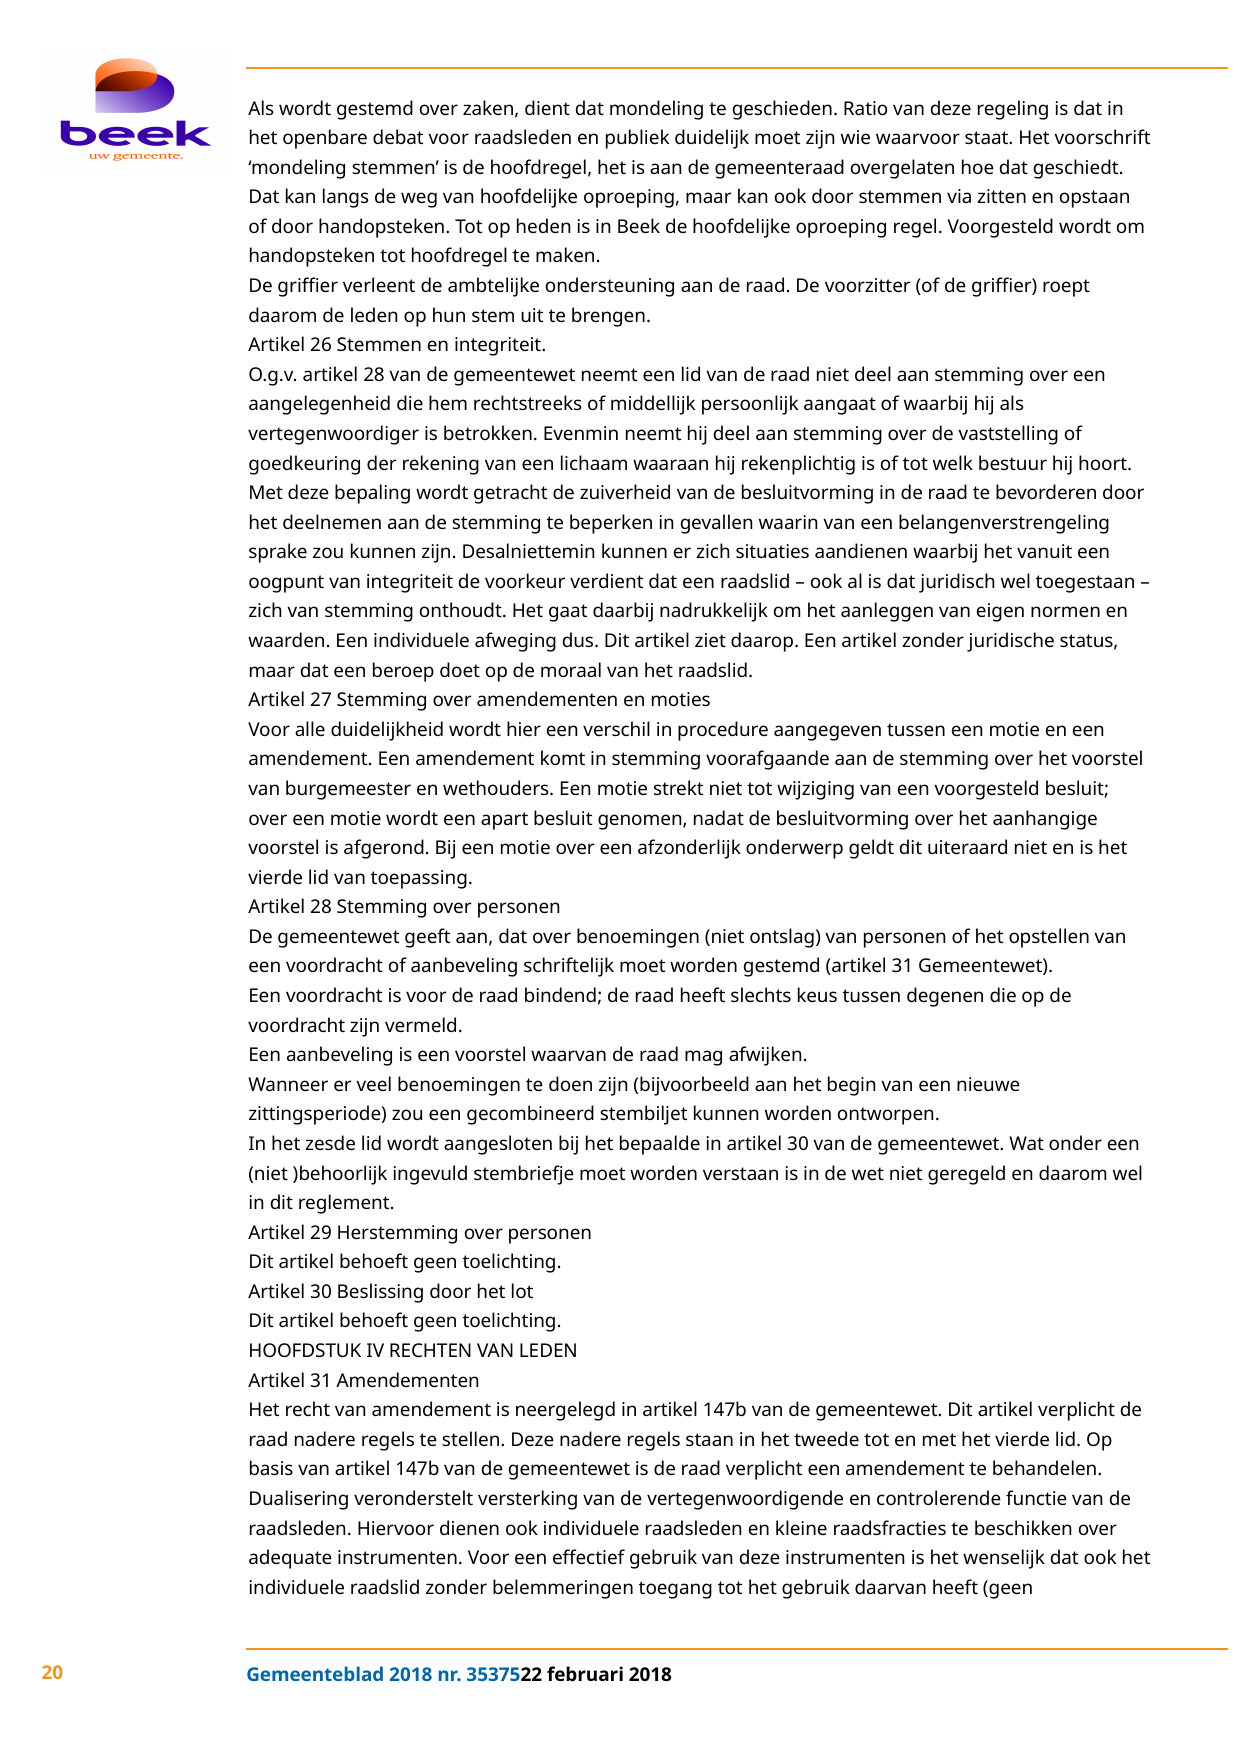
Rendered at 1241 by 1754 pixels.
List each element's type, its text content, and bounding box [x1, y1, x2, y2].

text HOOFDSTUK IV RECHTEN VAN LEDEN [248, 1337, 1152, 1363]
text Dit artikel behoeft geen toelichting. [248, 1248, 1152, 1274]
text Artikel 26 Stemmen en integriteit. [248, 331, 1152, 357]
text De griffier verleent de ambtelijke ondersteuning aan de raad. De voorzitter (of de griffier) roept daarom de leden op hun stem uit te brengen. [248, 272, 1152, 328]
text In het zesde lid wordt aangesloten bij het bepaalde in artikel 30 van de gemeentewet. Wat onder een (niet )behoorlijk ingevuld stembriefje moet worden verstaan is in de wet niet geregeld en daarom wel in dit reglement. [248, 1130, 1152, 1215]
text Het recht van amendement is neergelegd in artikel 147b van de gemeentewet. Dit artikel verplicht de raad nadere regels te stellen. Deze nadere regels staan in het tweede tot en met het vierde lid. Op basis van artikel 147b van de gemeentewet is de raad verplicht een amendement te behandelen. Dualisering veronderstelt versterking van de vertegenwoordigende en controlerende functie van de raadsleden. Hiervoor dienen ook individuele raadsleden en kleine raadsfracties te beschikken over adequate instrumenten. Voor een effectief gebruik van deze instrumenten is het wenselijk dat ook het individuele raadslid zonder belemmeringen toegang tot het gebruik daarvan heeft (geen [248, 1396, 1152, 1600]
text Een voordracht is voor de raad bindend; de raad heeft slechts keus tussen degenen die op de voordracht zijn vermeld. [248, 982, 1152, 1038]
text Artikel 29 Herstemming over personen [248, 1219, 1152, 1245]
text Artikel 28 Stemming over personen [248, 893, 1152, 919]
text Artikel 30 Beslissing door het lot [248, 1278, 1152, 1304]
text Voor alle duidelijkheid wordt hier een verschil in procedure aangegeven tussen een motie en een amendement. Een amendement komt in stemming voorafgaande aan de stemming over het voorstel van burgemeester en wethouders. Een motie strekt niet tot wijziging van een voorgesteld besluit; over een motie wordt een apart besluit genomen, nadat de besluitvorming over het aanhangige voorstel is afgerond. Bij een motie over een afzonderlijk onderwerp geldt dit uiteraard niet en is het vierde lid van toepassing. [248, 716, 1152, 890]
text Als wordt gestemd over zaken, dient dat mondeling te geschieden. Ratio van deze regeling is dat in het openbare debat voor raadsleden en publiek duidelijk moet zijn wie waarvoor staat. Het voorschrift ‘mondeling stemmen’ is de hoofdregel, het is aan de gemeenteraad overgelaten hoe dat geschiedt. Dat kan langs de weg van hoofdelijke oproeping, maar kan ook door stemmen via zitten en opstaan of door handopsteken. Tot op heden is in Beek de hoofdelijke oproeping regel. Voorgesteld wordt om handopsteken tot hoofdregel te maken. [248, 95, 1152, 268]
text Wanneer er veel benoemingen te doen zijn (bijvoorbeeld aan het begin van een nieuwe zittingsperiode) zou een gecombineerd stembiljet kunnen worden ontworpen. [248, 1071, 1152, 1126]
picture [41, 47, 231, 172]
text Dit artikel behoeft geen toelichting. [248, 1308, 1152, 1333]
text De gemeentewet geeft aan, dat over benoemingen (niet ontslag) van personen of het opstellen van een voordracht of aanbeveling schriftelijk moet worden gestemd (artikel 31 Gemeentewet). [248, 923, 1152, 978]
text Artikel 31 Amendementen [248, 1367, 1152, 1393]
text Een aanbeveling is een voorstel waarvan de raad mag afwijken. [248, 1041, 1152, 1067]
text O.g.v. artikel 28 van de gemeentewet neemt een lid van de raad niet deel aan stemming over een aangelegenheid die hem rechtstreeks of middellijk persoonlijk aangaat of waarbij hij als vertegenwoordiger is betrokken. Evenmin neemt hij deel aan stemming over de vaststelling of goedkeuring der rekening van een lichaam waaraan hij rekenplichtig is of tot welk bestuur hij hoort. Met deze bepaling wordt getracht de zuiverheid van de besluitvorming in de raad te bevorderen door het deelnemen aan de stemming te beperken in gevallen waarin van een belangenverstrengeling sprake zou kunnen zijn. Desalniettemin kunnen er zich situaties aandienen waarbij het vanuit een oogpunt van integriteit de voorkeur verdient dat een raadslid – ook al is dat juridisch wel toegestaan – zich van stemming onthoudt. Het gaat daarbij nadrukkelijk om het aanleggen van eigen normen en waarden. Een individuele afweging dus. Dit artikel ziet daarop. Een artikel zonder juridische status, maar dat een beroep doet op de moraal van het raadslid. [248, 361, 1152, 683]
text Artikel 27 Stemming over amendementen en moties [248, 686, 1152, 712]
